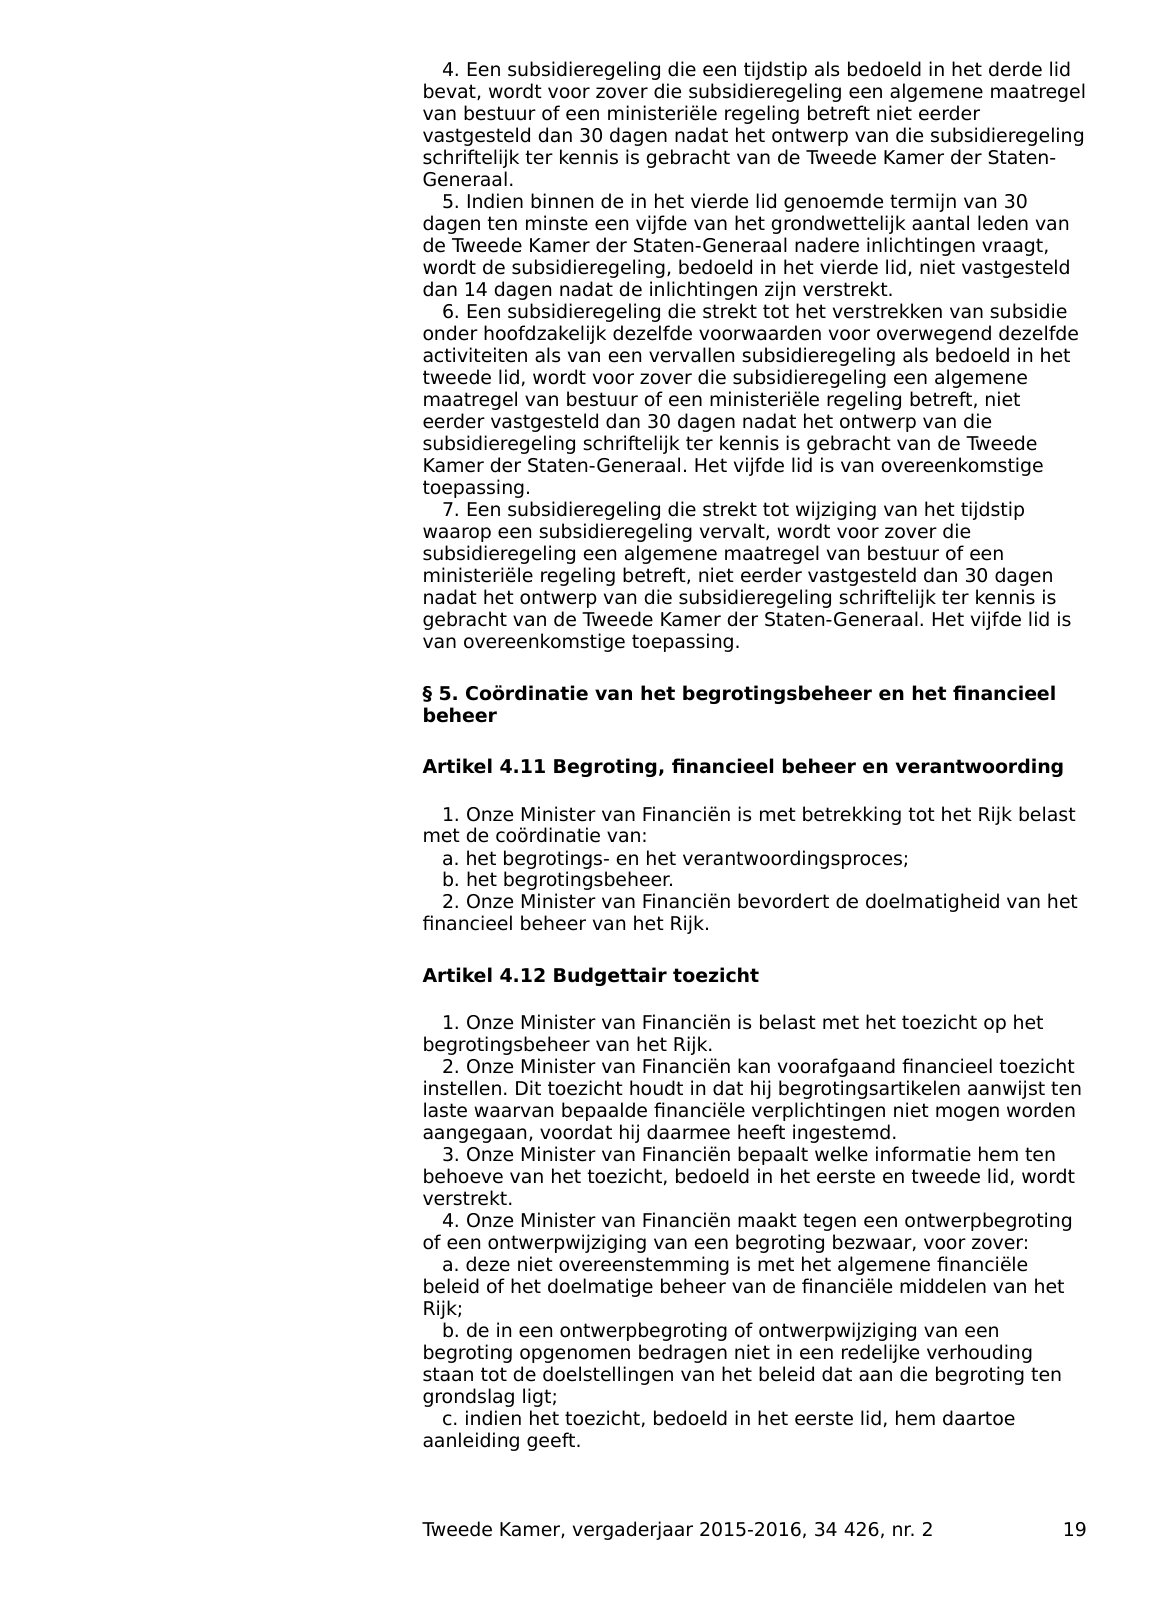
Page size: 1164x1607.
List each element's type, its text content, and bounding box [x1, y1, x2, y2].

text 2. Onze Minister van Financiën bevordert de doelmatigheid van het financieel beheer van het Rijk. [422, 891, 1087, 935]
text 1. Onze Minister van Financiën is met betrekking tot het Rijk belast met de coördinatie van: [422, 803, 1087, 847]
text 7. Een subsidieregeling die strekt tot wijziging van het tijdstip waarop een subsidieregeling vervalt, wordt voor zover die subsidieregeling een algemene maatregel van bestuur of een ministeriële regeling betreft, niet eerder vastgesteld dan 30 dagen nadat het ontwerp van die subsidieregeling schriftelijk ter kennis is gebracht van de Tweede Kamer der Staten-Generaal. Het vijfde lid is van overeenkomstige toepassing. [422, 499, 1087, 652]
subtitle Artikel 4.12 Budgettair toezicht [422, 965, 1087, 987]
text 3. Onze Minister van Financiën bepaalt welke informatie hem ten behoeve van het toezicht, bedoeld in het eerste en tweede lid, wordt verstrekt. [422, 1144, 1087, 1210]
text b. de in een ontwerpbegroting of ontwerpwijziging van een begroting opgenomen bedragen niet in een redelijke verhouding staan tot de doelstellingen van het beleid dat aan die begroting ten grondslag ligt; [422, 1320, 1087, 1408]
text a. deze niet overeenstemming is met het algemene financiële beleid of het doelmatige beheer van de financiële middelen van het Rijk; [422, 1254, 1087, 1320]
subtitle § 5. Coördinatie van het begrotingsbeheer en het financieel beheer [422, 682, 1087, 726]
text 4. Onze Minister van Financiën maakt tegen een ontwerpbegroting of een ontwerpwijziging van een begroting bezwaar, voor zover: [422, 1210, 1087, 1254]
text 1. Onze Minister van Financiën is belast met het toezicht op het begrotingsbeheer van het Rijk. [422, 1012, 1087, 1056]
text 6. Een subsidieregeling die strekt tot het verstrekken van subsidie onder hoofdzakelijk dezelfde voorwaarden voor overwegend dezelfde activiteiten als van een vervallen subsidieregeling als bedoeld in het tweede lid, wordt voor zover die subsidieregeling een algemene maatregel van bestuur of een ministeriële regeling betreft, niet eerder vastgesteld dan 30 dagen nadat het ontwerp van die subsidieregeling schriftelijk ter kennis is gebracht van de Tweede Kamer der Staten-Generaal. Het vijfde lid is van overeenkomstige toepassing. [422, 301, 1087, 499]
text c. indien het toezicht, bedoeld in het eerste lid, hem daartoe aanleiding geeft. [422, 1408, 1087, 1452]
text 4. Een subsidieregeling die een tijdstip als bedoeld in het derde lid bevat, wordt voor zover die subsidieregeling een algemene maatregel van bestuur of een ministeriële regeling betreft niet eerder vastgesteld dan 30 dagen nadat het ontwerp van die subsidieregeling schriftelijk ter kennis is gebracht van de Tweede Kamer der Staten-Generaal. [422, 59, 1087, 191]
text a. het begrotings- en het verantwoordingsproces; [422, 847, 1087, 869]
text 5. Indien binnen de in het vierde lid genoemde termijn van 30 dagen ten minste een vijfde van het grondwettelijk aantal leden van de Tweede Kamer der Staten-Generaal nadere inlichtingen vraagt, wordt de subsidieregeling, bedoeld in het vierde lid, niet vastgesteld dan 14 dagen nadat de inlichtingen zijn verstrekt. [422, 191, 1087, 301]
text 2. Onze Minister van Financiën kan voorafgaand financieel toezicht instellen. Dit toezicht houdt in dat hij begrotingsartikelen aanwijst ten laste waarvan bepaalde financiële verplichtingen niet mogen worden aangegaan, voordat hij daarmee heeft ingestemd. [422, 1056, 1087, 1144]
text b. het begrotingsbeheer. [422, 869, 1087, 891]
subtitle Artikel 4.11 Begroting, financieel beheer en verantwoording [422, 756, 1087, 778]
